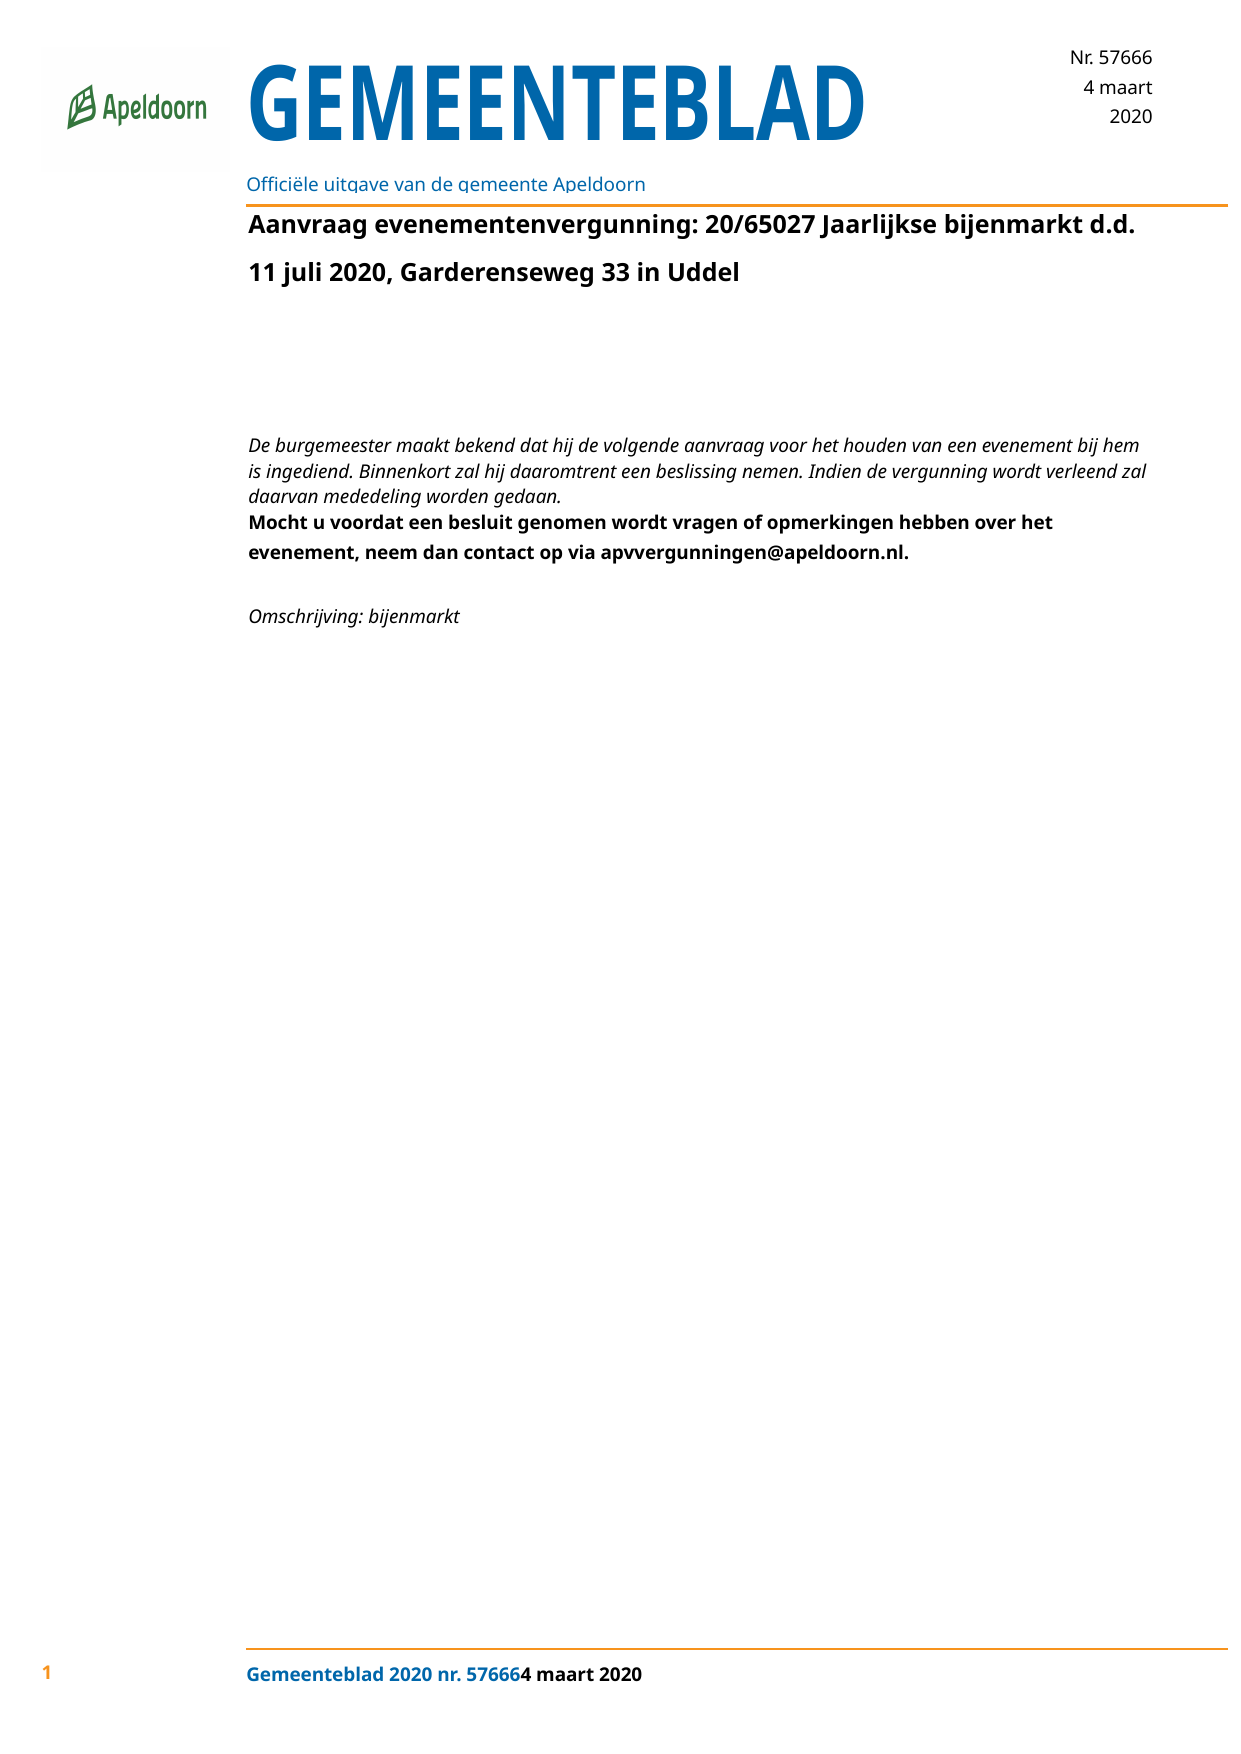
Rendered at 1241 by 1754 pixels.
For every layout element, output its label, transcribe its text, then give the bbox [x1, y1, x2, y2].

text Aanvraag evenementenvergunning: 20/65027 Jaarlijkse bijenmarkt d.d. 11 juli 2020, Garderenseweg 33 in Uddel [248, 207, 1152, 288]
text Omschrijving: bijenmarkt [248, 603, 1152, 629]
text De burgemeester maakt bekend dat hij de volgende aanvraag voor het houden van een evenement bij hem is ingediend. Binnenkort zal hij daaromtrent een beslissing nemen. Indien de vergunning wordt verleend zal daarvan mededeling worden gedaan. [248, 432, 1152, 509]
text Mocht u voordat een besluit genomen wordt vragen of opmerkingen hebben over het evenement, neem dan contact op via apvvergunningen@apeldoorn.nl. [248, 509, 1152, 565]
picture [41, 47, 231, 172]
